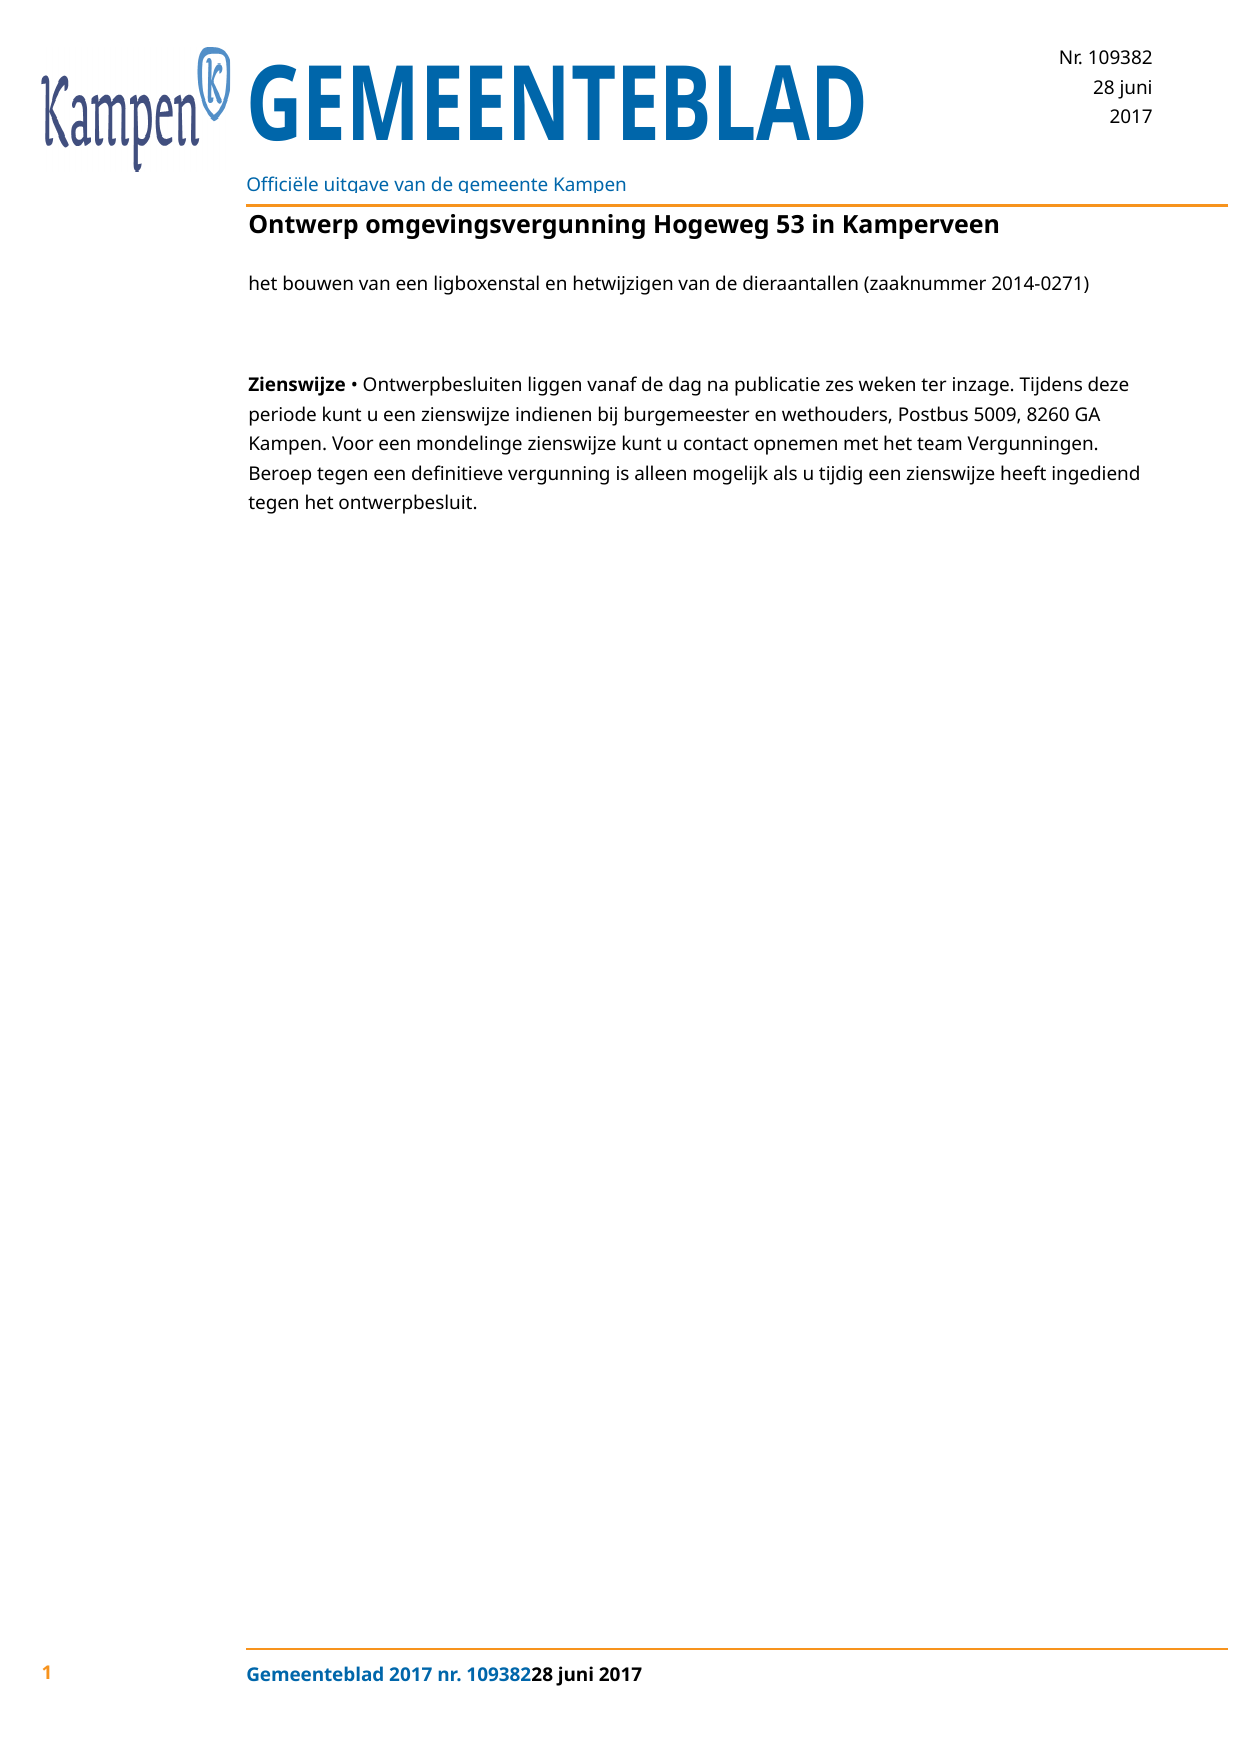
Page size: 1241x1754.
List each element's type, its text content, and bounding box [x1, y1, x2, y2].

text Ontwerp omgevingsvergunning Hogeweg 53 in Kamperveen [248, 207, 1152, 241]
picture [41, 47, 231, 172]
text Zienswijze • Ontwerpbesluiten liggen vanaf de dag na publicatie zes weken ter inzage. Tijdens deze periode kunt u een zienswijze indienen bij burgemeester en wethouders, Postbus 5009, 8260 GA Kampen. Voor een mondelinge zienswijze kunt u contact opnemen met het team Vergunningen. Beroep tegen een definitieve vergunning is alleen mogelijk als u tijdig een zienswijze heeft ingediend tegen het ontwerpbesluit. [248, 371, 1152, 515]
text het bouwen van een ligboxenstal en hetwijzigen van de dieraantallen (zaaknummer 2014-0271) [248, 270, 1152, 296]
